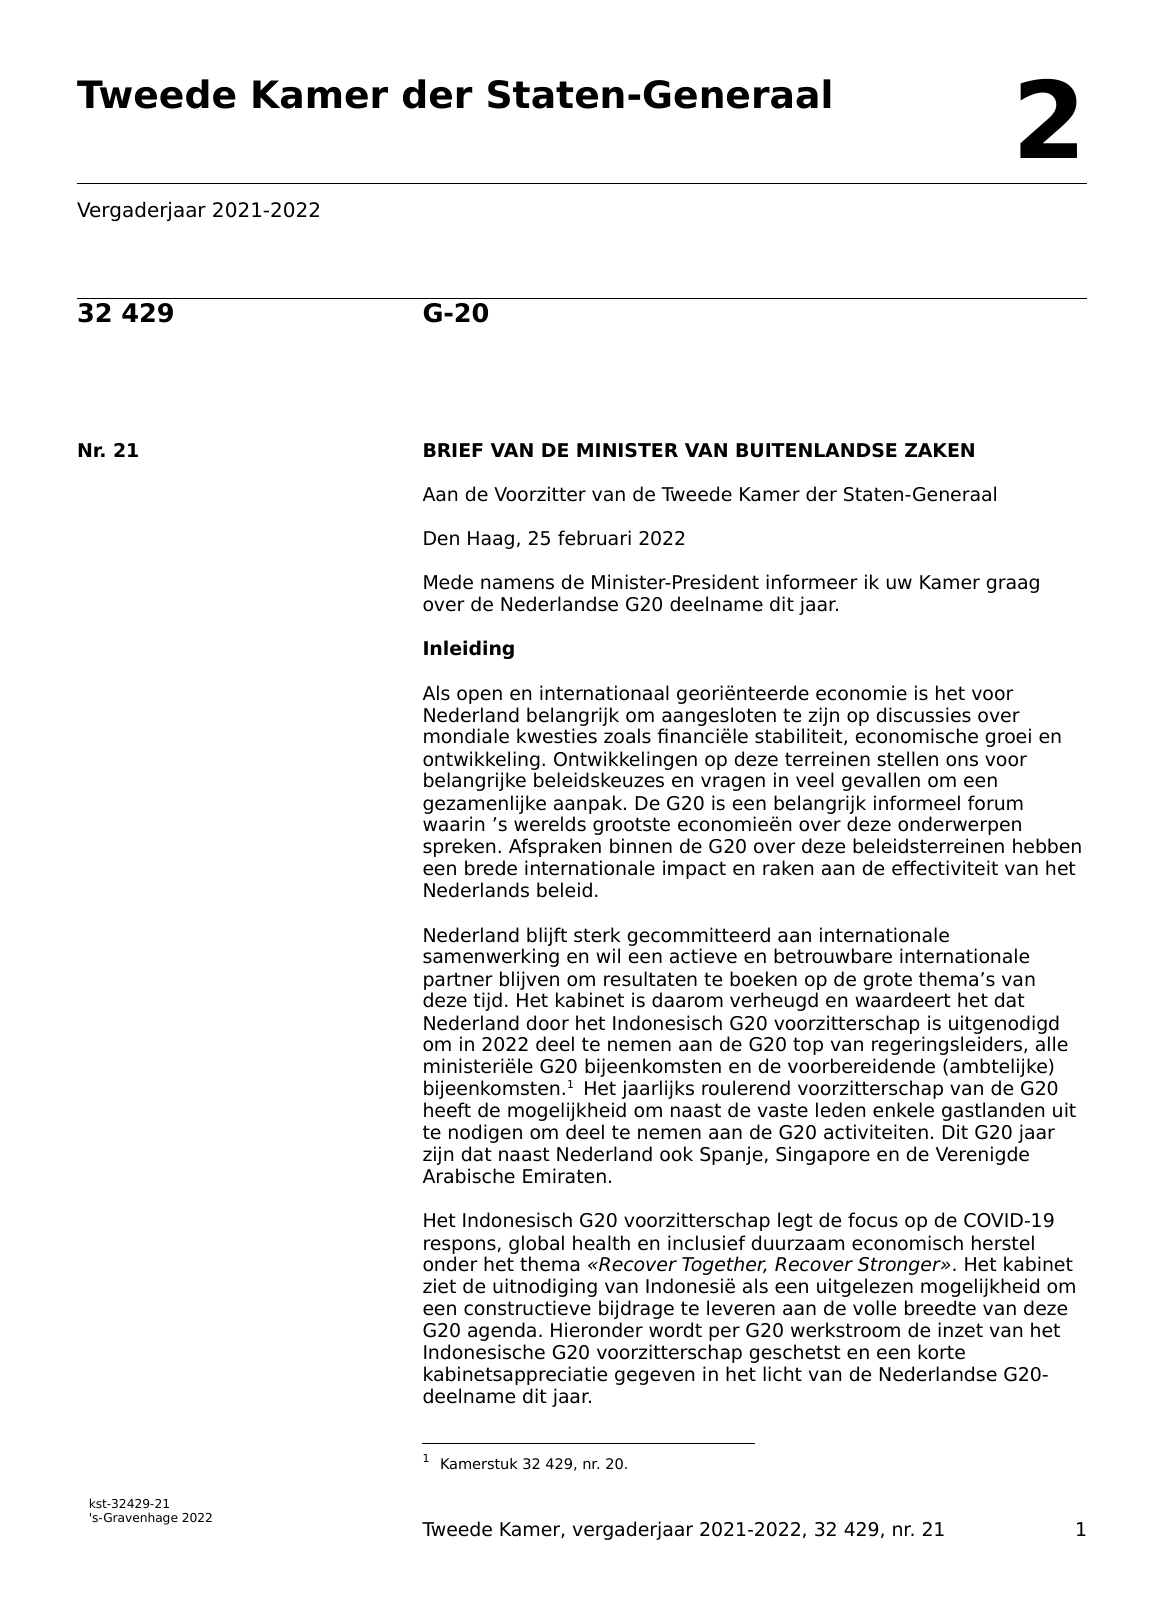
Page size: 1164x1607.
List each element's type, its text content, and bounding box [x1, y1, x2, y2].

subtitle 32 429 G-20 [77, 299, 1087, 329]
text Kamerstuk 32 429, nr. 20. [422, 1452, 1087, 1474]
table_header 2 [886, 59, 1087, 183]
text 's-Gravenhage 2022 [88, 1511, 323, 1525]
table_header Tweede Kamer der Staten-Generaal [77, 59, 886, 183]
subtitle Nr. 21 BRIEF VAN DE MINISTER VAN BUITENLANDSE ZAKEN [77, 440, 1087, 462]
table_cell Vergaderjaar 2021-2022 [77, 184, 1087, 298]
text Den Haag, 25 februari 2022 [422, 528, 1087, 550]
text Nederland blijft sterk gecommitteerd aan internationale samenwerking en wil een actieve en betrouwbare internationale partner blijven om resultaten te boeken op de grote thema’s van deze tijd. Het kabinet is daarom verheugd en waardeert het dat Nederland door het Indonesisch G20 voorzitterschap is uitgenodigd om in 2022 deel te nemen aan de G20 top van regeringsleiders, alle ministeriële G20 bijeenkomsten en de voorbereidende (ambtelijke) bijeenkomsten. Het jaarlijks roulerend voorzitterschap van de G20 heeft de mogelijkheid om naast de vaste leden enkele gastlanden uit te nodigen om deel te nemen aan de G20 activiteiten. Dit G20 jaar zijn dat naast Nederland ook Spanje, Singapore en de Verenigde Arabische Emiraten. [422, 924, 1087, 1188]
text Aan de Voorzitter van de Tweede Kamer der Staten-Generaal [422, 484, 1087, 506]
text Mede namens de Minister-President informeer ik uw Kamer graag over de Nederlandse G20 deelname dit jaar. [422, 572, 1087, 616]
subtitle Inleiding [422, 638, 1087, 660]
text Het Indonesisch G20 voorzitterschap legt de focus op de COVID-19 respons, global health en inclusief duurzaam economisch herstel onder het thema «Recover Together, Recover Stronger». Het kabinet ziet de uitnodiging van Indonesië als een uitgelezen mogelijkheid om een constructieve bijdrage te leveren aan de volle breedte van deze G20 agenda. Hieronder wordt per G20 werkstroom de inzet van het Indonesische G20 voorzitterschap geschetst en een korte kabinetsappreciatie gegeven in het licht van de Nederlandse G20-deelname dit jaar. [422, 1210, 1087, 1408]
text kst-32429-21 [88, 1497, 323, 1511]
text Als open en internationaal georiënteerde economie is het voor Nederland belangrijk om aangesloten te zijn op discussies over mondiale kwesties zoals financiële stabiliteit, economische groei en ontwikkeling. Ontwikkelingen op deze terreinen stellen ons voor belangrijke beleidskeuzes en vragen in veel gevallen om een gezamenlijke aanpak. De G20 is een belangrijk informeel forum waarin ’s werelds grootste economieën over deze onderwerpen spreken. Afspraken binnen de G20 over deze beleidsterreinen hebben een brede internationale impact en raken aan de effectiviteit van het Nederlands beleid. [422, 682, 1087, 902]
